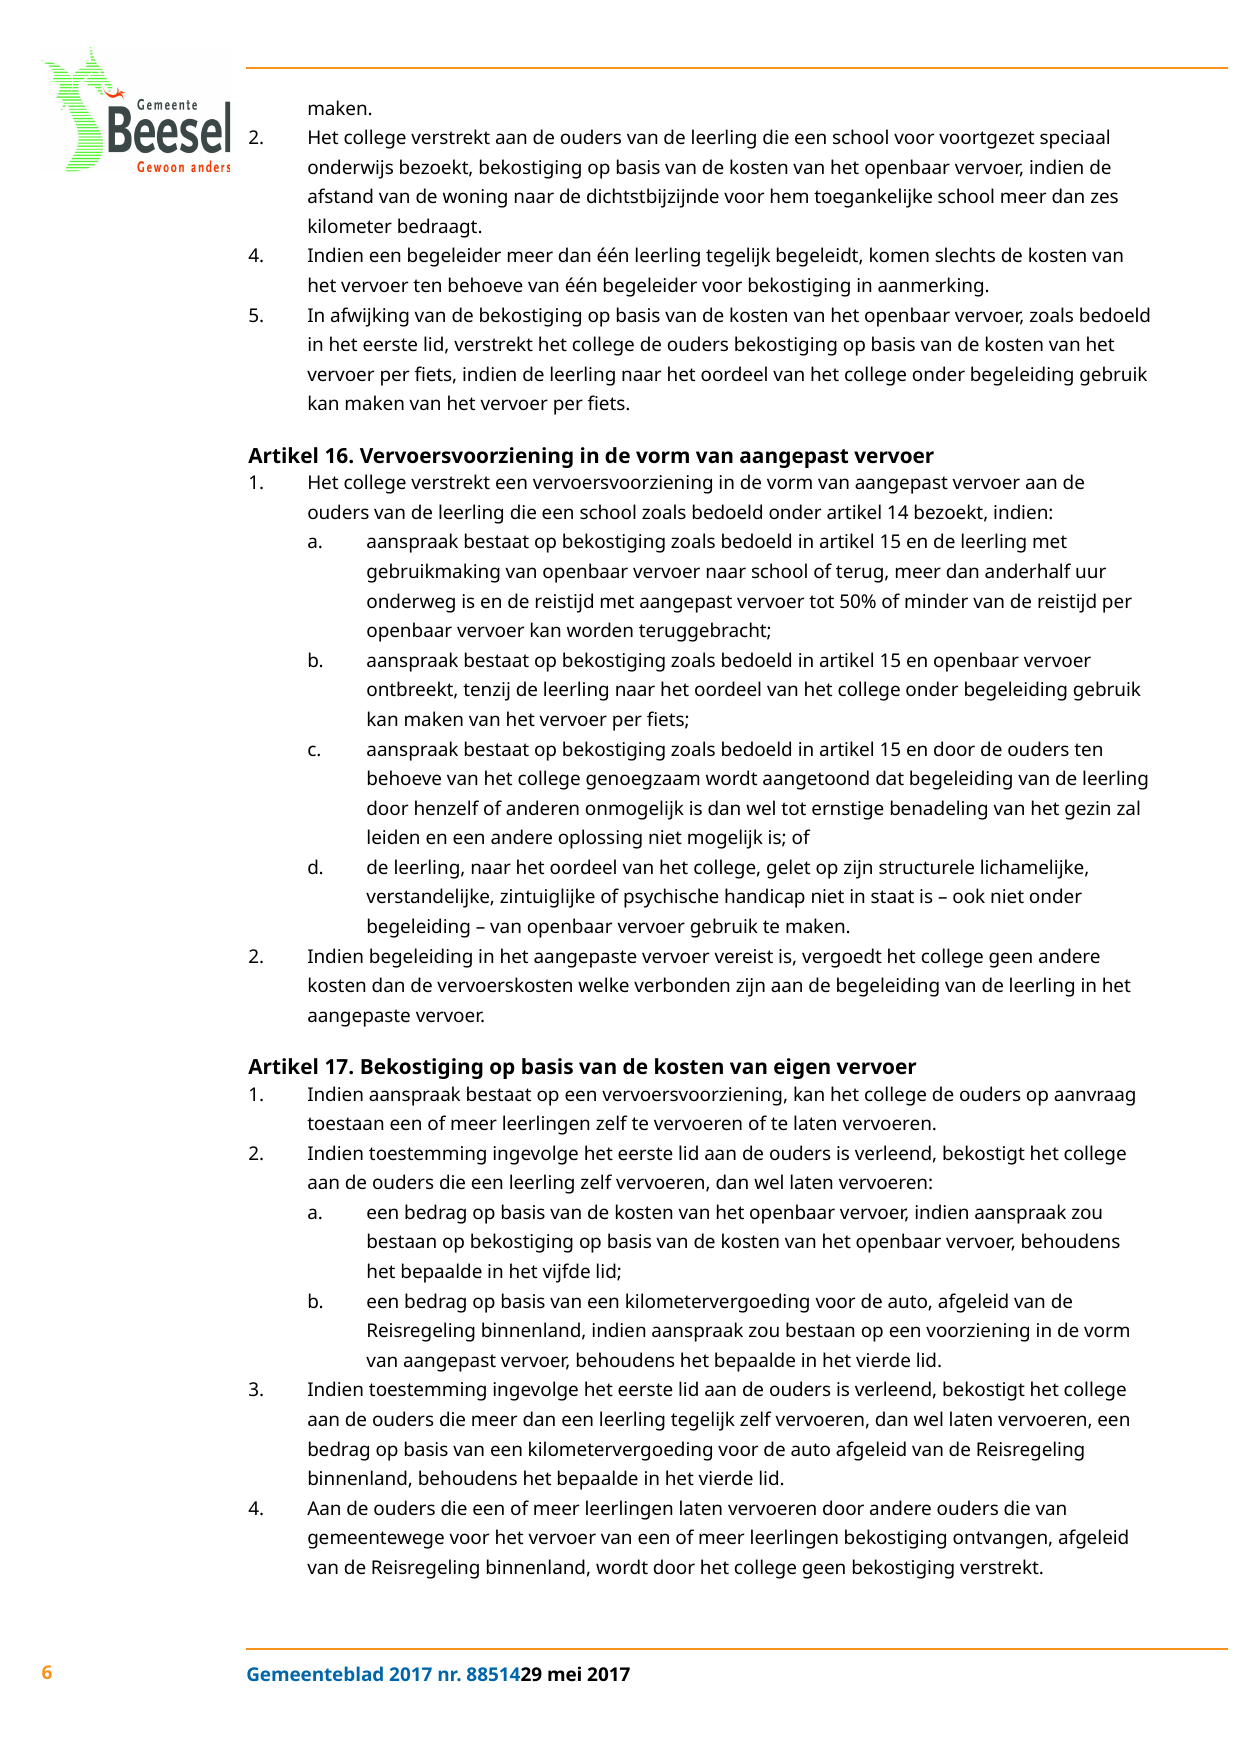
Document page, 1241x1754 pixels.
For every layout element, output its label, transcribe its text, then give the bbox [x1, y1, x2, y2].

picture [41, 47, 231, 172]
list aanspraak bestaat op bekostiging zoals bedoeld in artikel 15 en openbaar vervoer ontbreekt, tenzij de leerling naar het oordeel van het college onder begeleiding gebruik kan maken van het vervoer per fiets; [307, 647, 1152, 732]
list Indien begeleiding in het aangepaste vervoer vereist is, vergoedt het college geen andere kosten dan de vervoerskosten welke verbonden zijn aan de begeleiding van de leerling in het aangepaste vervoer. [248, 943, 1152, 1028]
list In afwijking van de bekostiging op basis van de kosten van het openbaar vervoer, zoals bedoeld in het eerste lid, verstrekt het college de ouders bekostiging op basis van de kosten van het vervoer per fiets, indien de leerling naar het oordeel van het college onder begeleiding gebruik kan maken van het vervoer per fiets. [248, 302, 1152, 416]
list Indien toestemming ingevolge het eerste lid aan de ouders is verleend, bekostigt het college aan de ouders die meer dan een leerling tegelijk zelf vervoeren, dan wel laten vervoeren, een bedrag op basis van een kilometervergoeding voor de auto afgeleid van de Reisregeling binnenland, behoudens het bepaalde in het vierde lid. [248, 1377, 1152, 1491]
list maken. [248, 95, 1152, 121]
list Indien aanspraak bestaat op een vervoersvoorziening, kan het college de ouders op aanvraag toestaan een of meer leerlingen zelf te vervoeren of te laten vervoeren. [248, 1081, 1152, 1136]
list Het college verstrekt aan de ouders van de leerling die een school voor voortgezet speciaal onderwijs bezoekt, bekostiging op basis van de kosten van het openbaar vervoer, indien de afstand van de woning naar de dichtstbijzijnde voor hem toegankelijke school meer dan zes kilometer bedraagt. [248, 124, 1152, 239]
list de leerling, naar het oordeel van het college, gelet op zijn structurele lichamelijke, verstandelijke, zintuiglijke of psychische handicap niet in staat is – ook niet onder begeleiding – van openbaar vervoer gebruik te maken. [307, 854, 1152, 939]
list Indien toestemming ingevolge het eerste lid aan de ouders is verleend, bekostigt het college aan de ouders die een leerling zelf vervoeren, dan wel laten vervoeren: [248, 1140, 1152, 1195]
list Aan de ouders die een of meer leerlingen laten vervoeren door andere ouders die van gemeentewege voor het vervoer van een of meer leerlingen bekostiging ontvangen, afgeleid van de Reisregeling binnenland, wordt door het college geen bekostiging verstrekt. [248, 1495, 1152, 1580]
list aanspraak bestaat op bekostiging zoals bedoeld in artikel 15 en door de ouders ten behoeve van het college genoegzaam wordt aangetoond dat begeleiding van de leerling door henzelf of anderen onmogelijk is dan wel tot ernstige benadeling van het gezin zal leiden en een andere oplossing niet mogelijk is; of [307, 736, 1152, 850]
list Het college verstrekt een vervoersvoorziening in de vorm van aangepast vervoer aan de ouders van de leerling die een school zoals bedoeld onder artikel 14 bezoekt, indien: [248, 469, 1152, 525]
list een bedrag op basis van de kosten van het openbaar vervoer, indien aanspraak zou bestaan op bekostiging op basis van de kosten van het openbaar vervoer, behoudens het bepaalde in het vijfde lid; [307, 1199, 1152, 1284]
list een bedrag op basis van een kilometervergoeding voor de auto, afgeleid van de Reisregeling binnenland, indien aanspraak zou bestaan op een voorziening in de vorm van aangepast vervoer, behoudens het bepaalde in het vierde lid. [307, 1288, 1152, 1373]
text Artikel 17. Bekostiging op basis van de kosten van eigen vervoer [248, 1052, 1152, 1081]
text Artikel 16. Vervoersvoorziening in de vorm van aangepast vervoer [248, 441, 1152, 469]
list aanspraak bestaat op bekostiging zoals bedoeld in artikel 15 en de leerling met gebruikmaking van openbaar vervoer naar school of terug, meer dan anderhalf uur onderweg is en de reistijd met aangepast vervoer tot 50% of minder van de reistijd per openbaar vervoer kan worden teruggebracht; [307, 529, 1152, 643]
list Indien een begeleider meer dan één leerling tegelijk begeleidt, komen slechts de kosten van het vervoer ten behoeve van één begeleider voor bekostiging in aanmerking. [248, 243, 1152, 298]
